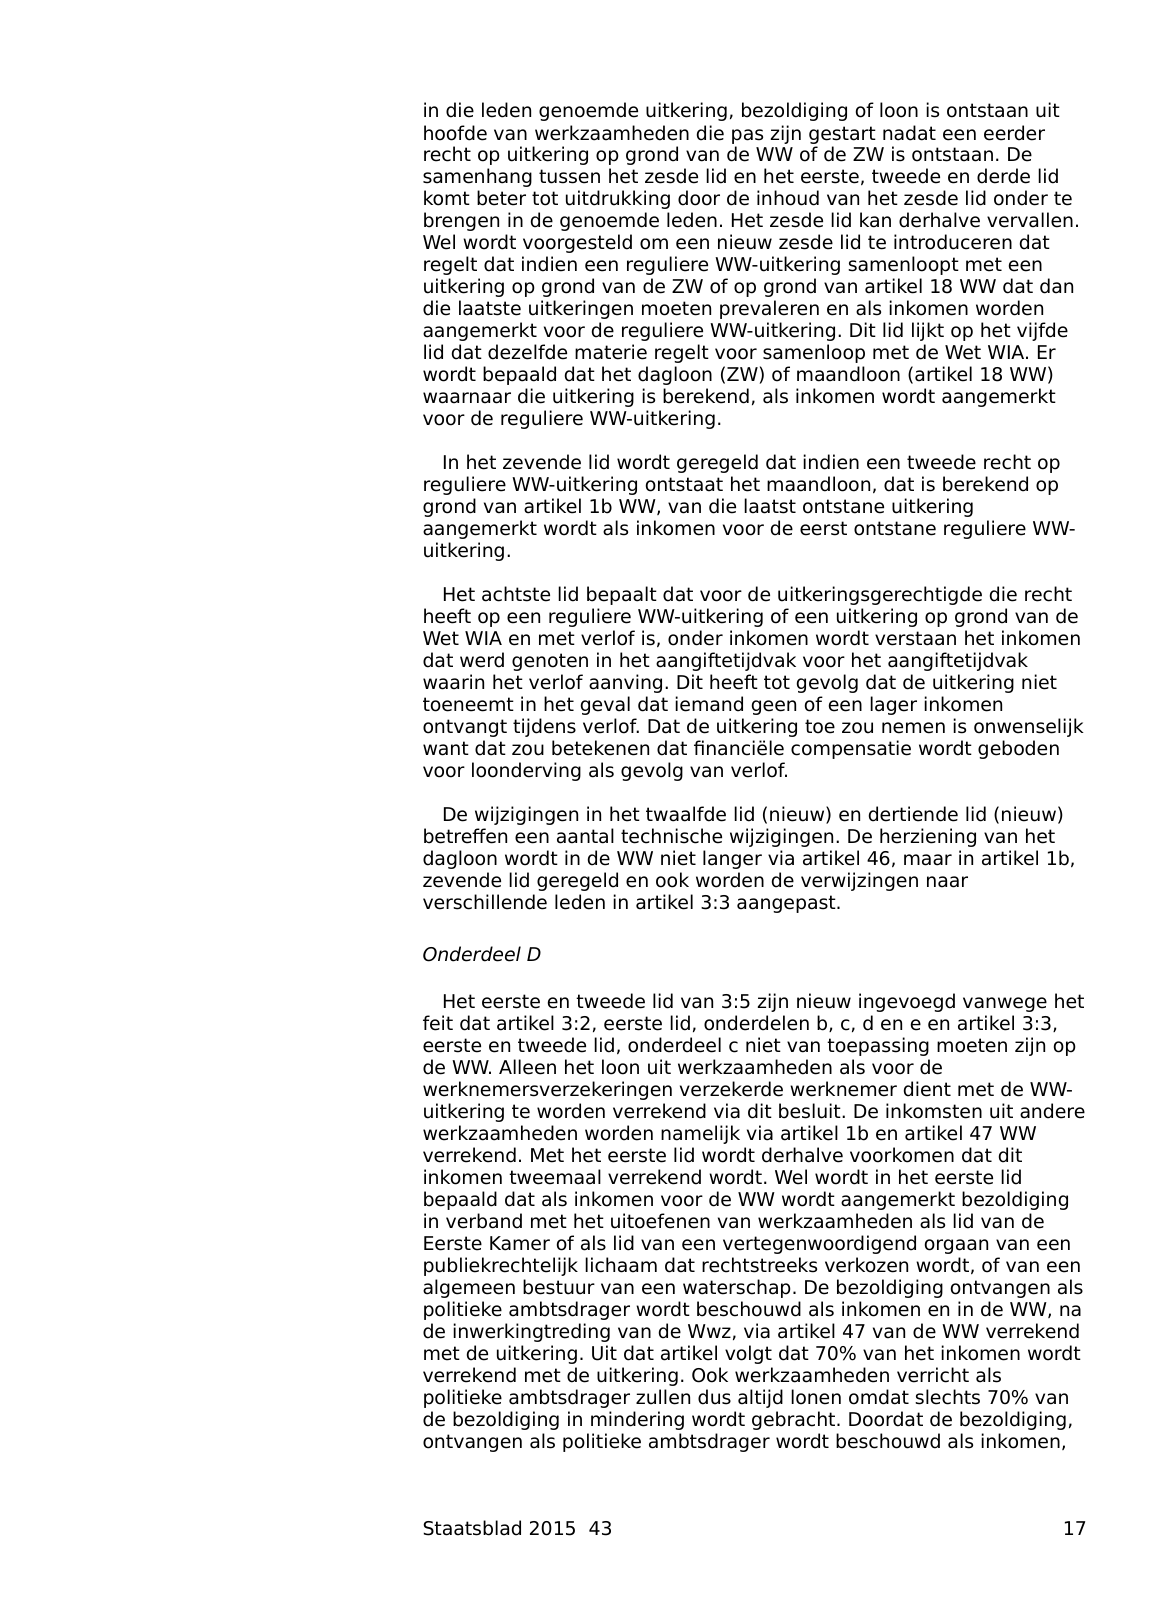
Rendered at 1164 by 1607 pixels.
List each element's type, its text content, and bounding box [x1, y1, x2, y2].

text De wijzigingen in het twaalfde lid (nieuw) en dertiende lid (nieuw) betreffen een aantal technische wijzigingen. De herziening van het dagloon wordt in de WW niet langer via artikel 46, maar in artikel 1b, zevende lid geregeld en ook worden de verwijzingen naar verschillende leden in artikel 3:3 aangepast. [422, 804, 1087, 914]
text Het achtste lid bepaalt dat voor de uitkeringsgerechtigde die recht heeft op een reguliere WW-uitkering of een uitkering op grond van de Wet WIA en met verlof is, onder inkomen wordt verstaan het inkomen dat werd genoten in het aangiftetijdvak voor het aangiftetijdvak waarin het verlof aanving. Dit heeft tot gevolg dat de uitkering niet toeneemt in het geval dat iemand geen of een lager inkomen ontvangt tijdens verlof. Dat de uitkering toe zou nemen is onwenselijk want dat zou betekenen dat financiële compensatie wordt geboden voor loonderving als gevolg van verlof. [422, 584, 1087, 782]
text Het eerste en tweede lid van 3:5 zijn nieuw ingevoegd vanwege het feit dat artikel 3:2, eerste lid, onderdelen b, c, d en e en artikel 3:3, eerste en tweede lid, onderdeel c niet van toepassing moeten zijn op de WW. Alleen het loon uit werkzaamheden als voor de werknemersverzekeringen verzekerde werknemer dient met de WW-uitkering te worden verrekend via dit besluit. De inkomsten uit andere werkzaamheden worden namelijk via artikel 1b en artikel 47 WW verrekend. Met het eerste lid wordt derhalve voorkomen dat dit inkomen tweemaal verrekend wordt. Wel wordt in het eerste lid bepaald dat als inkomen voor de WW wordt aangemerkt bezoldiging in verband met het uitoefenen van werkzaamheden als lid van de Eerste Kamer of als lid van een vertegenwoordigend orgaan van een publiekrechtelijk lichaam dat rechtstreeks verkozen wordt, of van een algemeen bestuur van een waterschap. De bezoldiging ontvangen als politieke ambtsdrager wordt beschouwd als inkomen en in de WW, na de inwerkingtreding van de Wwz, via artikel 47 van de WW verrekend met de uitkering. Uit dat artikel volgt dat 70% van het inkomen wordt verrekend met de uitkering. Ook werkzaamheden verricht als politieke ambtsdrager zullen dus altijd lonen omdat slechts 70% van de bezoldiging in mindering wordt gebracht. Doordat de bezoldiging, ontvangen als politieke ambtsdrager wordt beschouwd als inkomen, [422, 991, 1087, 1453]
subtitle Onderdeel D [422, 944, 1087, 966]
text In het zevende lid wordt geregeld dat indien een tweede recht op reguliere WW-uitkering ontstaat het maandloon, dat is berekend op grond van artikel 1b WW, van die laatst ontstane uitkering aangemerkt wordt als inkomen voor de eerst ontstane reguliere WW-uitkering. [422, 452, 1087, 562]
text in die leden genoemde uitkering, bezoldiging of loon is ontstaan uit hoofde van werkzaamheden die pas zijn gestart nadat een eerder recht op uitkering op grond van de WW of de ZW is ontstaan. De samenhang tussen het zesde lid en het eerste, tweede en derde lid komt beter tot uitdrukking door de inhoud van het zesde lid onder te brengen in de genoemde leden. Het zesde lid kan derhalve vervallen. Wel wordt voorgesteld om een nieuw zesde lid te introduceren dat regelt dat indien een reguliere WW-uitkering samenloopt met een uitkering op grond van de ZW of op grond van artikel 18 WW dat dan die laatste uitkeringen moeten prevaleren en als inkomen worden aangemerkt voor de reguliere WW-uitkering. Dit lid lijkt op het vijfde lid dat dezelfde materie regelt voor samenloop met de Wet WIA. Er wordt bepaald dat het dagloon (ZW) of maandloon (artikel 18 WW) waarnaar die uitkering is berekend, als inkomen wordt aangemerkt voor de reguliere WW-uitkering. [422, 100, 1087, 430]
